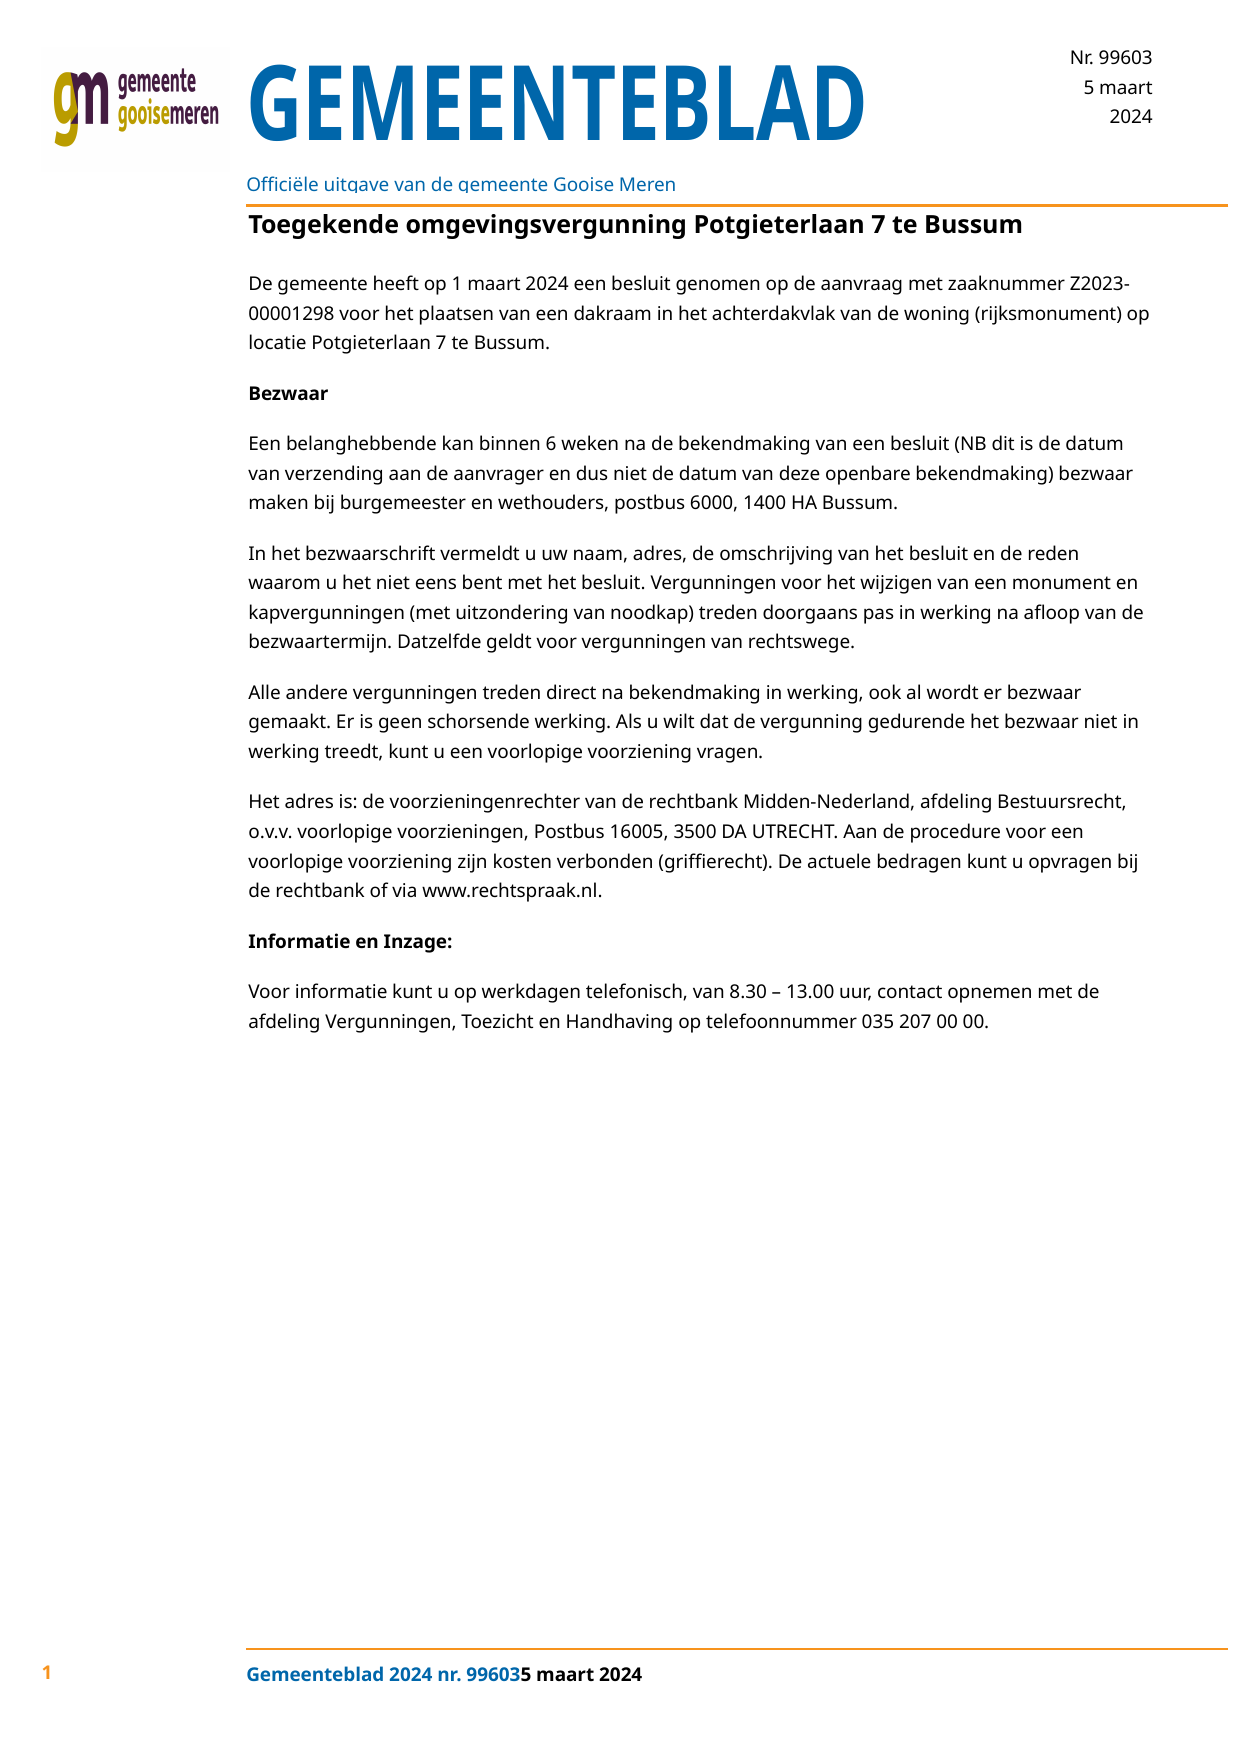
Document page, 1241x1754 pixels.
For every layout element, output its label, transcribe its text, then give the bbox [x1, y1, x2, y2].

text Voor informatie kunt u op werkdagen telefonisch, van 8.30 – 13.00 uur, contact opnemen met de afdeling Vergunningen, Toezicht en Handhaving op telefoonnummer 035 207 00 00. [248, 978, 1152, 1033]
text Alle andere vergunningen treden direct na bekendmaking in werking, ook al wordt er bezwaar gemaakt. Er is geen schorsende werking. Als u wilt dat de vergunning gedurende het bezwaar niet in werking treedt, kunt u een voorlopige voorziening vragen. [248, 679, 1152, 764]
picture [41, 47, 231, 172]
text Bezwaar [248, 380, 1152, 406]
text Informatie en Inzage: [248, 928, 1152, 953]
text Toegekende omgevingsvergunning Potgieterlaan 7 te Bussum [248, 207, 1152, 241]
text Een belanghebbende kan binnen 6 weken na de bekendmaking van een besluit (NB dit is de datum van verzending aan de aanvrager en dus niet de datum van deze openbare bekendmaking) bezwaar maken bij burgemeester en wethouders, postbus 6000, 1400 HA Bussum. [248, 430, 1152, 515]
text De gemeente heeft op 1 maart 2024 een besluit genomen op de aanvraag met zaaknummer Z2023-00001298 voor het plaatsen van een dakraam in het achterdakvlak van de woning (rijksmonument) op locatie Potgieterlaan 7 te Bussum. [248, 270, 1152, 355]
text In het bezwaarschrift vermeldt u uw naam, adres, de omschrijving van het besluit en de reden waarom u het niet eens bent met het besluit. Vergunningen voor het wijzigen van een monument en kapvergunningen (met uitzondering van noodkap) treden doorgaans pas in werking na afloop van de bezwaartermijn. Datzelfde geldt voor vergunningen van rechtswege. [248, 540, 1152, 654]
text Het adres is: de voorzieningenrechter van de rechtbank Midden-Nederland, afdeling Bestuursrecht, o.v.v. voorlopige voorzieningen, Postbus 16005, 3500 DA UTRECHT. Aan de procedure voor een voorlopige voorziening zijn kosten verbonden (griffierecht). De actuele bedragen kunt u opvragen bij de rechtbank of via www.rechtspraak.nl. [248, 789, 1152, 903]
